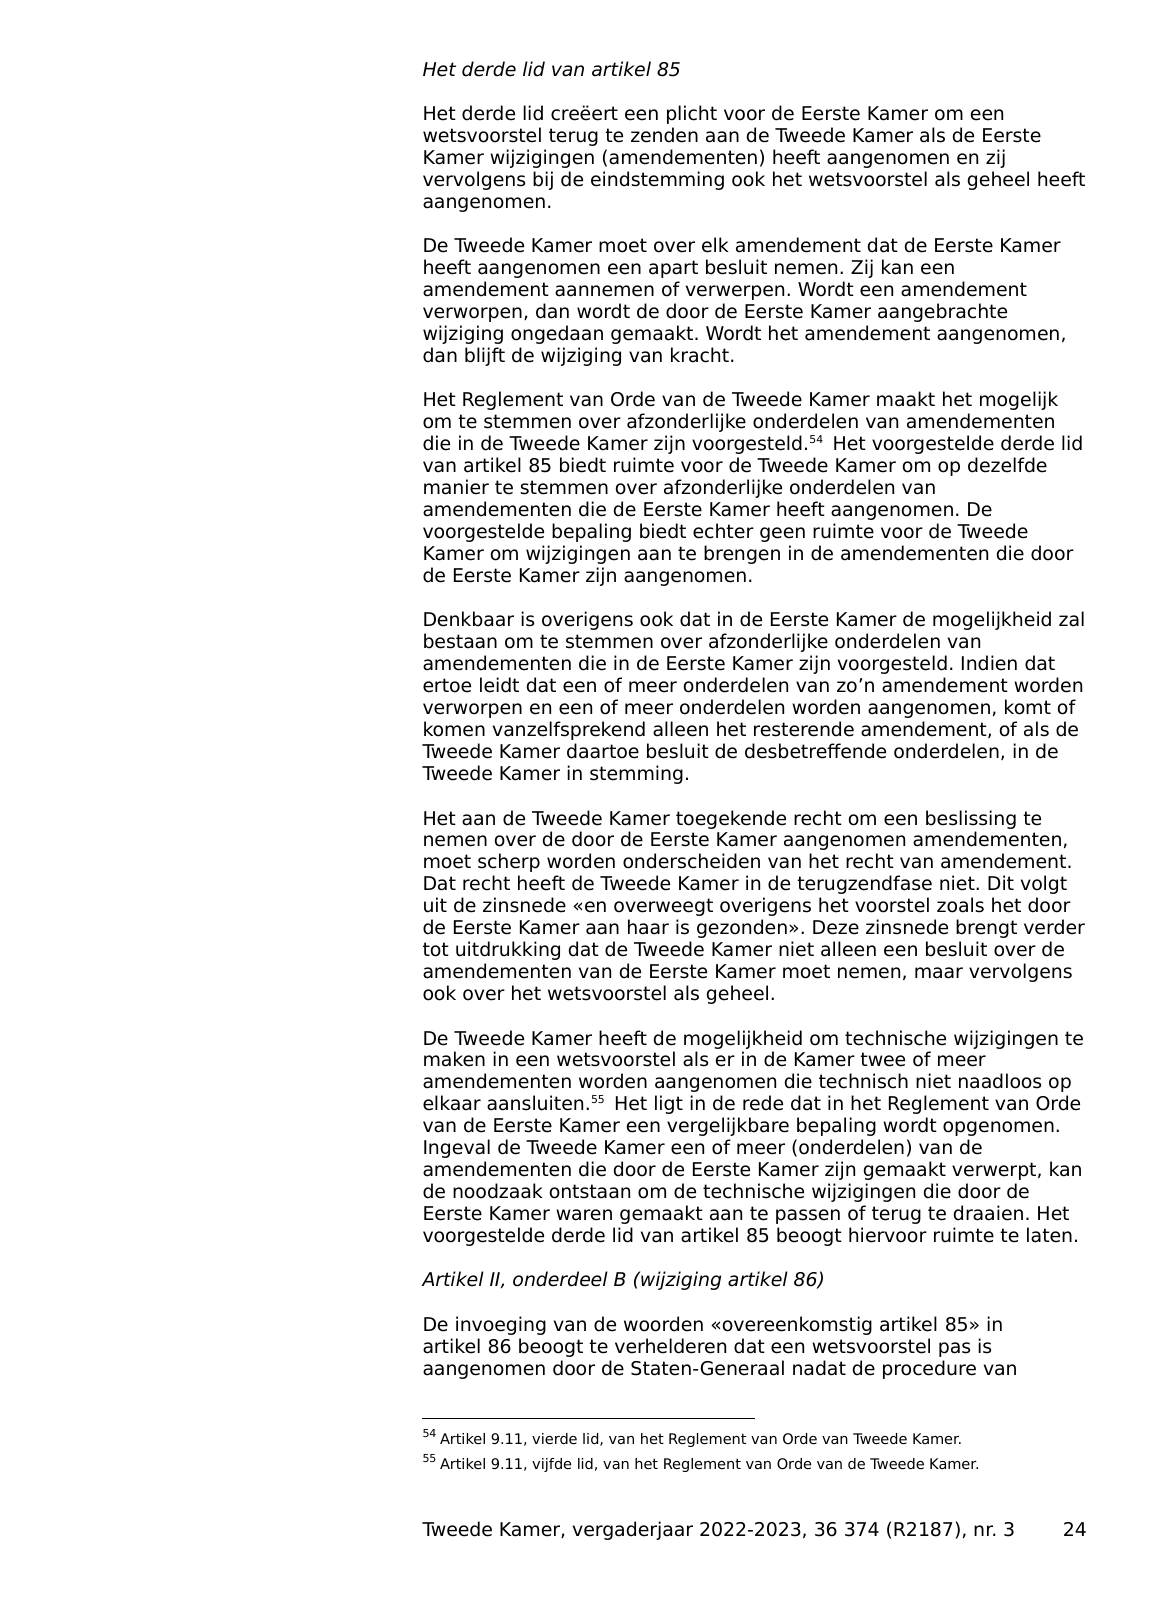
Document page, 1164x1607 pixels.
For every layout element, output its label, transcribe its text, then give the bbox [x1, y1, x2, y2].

text De Tweede Kamer heeft de mogelijkheid om technische wijzigingen te maken in een wetsvoorstel als er in de Kamer twee of meer amendementen worden aangenomen die technisch niet naadloos op elkaar aansluiten. Het ligt in de rede dat in het Reglement van Orde van de Eerste Kamer een vergelijkbare bepaling wordt opgenomen. Ingeval de Tweede Kamer een of meer (onderdelen) van de amendementen die door de Eerste Kamer zijn gemaakt verwerpt, kan de noodzaak ontstaan om de technische wijzigingen die door de Eerste Kamer waren gemaakt aan te passen of terug te draaien. Het voorgestelde derde lid van artikel 85 beoogt hiervoor ruimte te laten. [422, 1027, 1087, 1247]
text De invoeging van de woorden «overeenkomstig artikel 85» in artikel 86 beoogt te verhelderen dat een wetsvoorstel pas is aangenomen door de Staten-Generaal nadat de procedure van [422, 1313, 1087, 1379]
subtitle Het derde lid van artikel 85 [422, 59, 1087, 81]
text Het Reglement van Orde van de Tweede Kamer maakt het mogelijk om te stemmen over afzonderlijke onderdelen van amendementen die in de Tweede Kamer zijn voorgesteld. Het voorgestelde derde lid van artikel 85 biedt ruimte voor de Tweede Kamer om op dezelfde manier te stemmen over afzonderlijke onderdelen van amendementen die de Eerste Kamer heeft aangenomen. De voorgestelde bepaling biedt echter geen ruimte voor de Tweede Kamer om wijzigingen aan te brengen in de amendementen die door de Eerste Kamer zijn aangenomen. [422, 389, 1087, 587]
text Artikel 9.11, vijfde lid, van het Reglement van Orde van de Tweede Kamer. [422, 1452, 1087, 1474]
text Het aan de Tweede Kamer toegekende recht om een beslissing te nemen over de door de Eerste Kamer aangenomen amendementen, moet scherp worden onderscheiden van het recht van amendement. Dat recht heeft de Tweede Kamer in de terugzendfase niet. Dit volgt uit de zinsnede «en overweegt overigens het voorstel zoals het door de Eerste Kamer aan haar is gezonden». Deze zinsnede brengt verder tot uitdrukking dat de Tweede Kamer niet alleen een besluit over de amendementen van de Eerste Kamer moet nemen, maar vervolgens ook over het wetsvoorstel als geheel. [422, 807, 1087, 1005]
text Denkbaar is overigens ook dat in de Eerste Kamer de mogelijkheid zal bestaan om te stemmen over afzonderlijke onderdelen van amendementen die in de Eerste Kamer zijn voorgesteld. Indien dat ertoe leidt dat een of meer onderdelen van zo’n amendement worden verworpen en een of meer onderdelen worden aangenomen, komt of komen vanzelfsprekend alleen het resterende amendement, of als de Tweede Kamer daartoe besluit de desbetreffende onderdelen, in de Tweede Kamer in stemming. [422, 609, 1087, 785]
text Het derde lid creëert een plicht voor de Eerste Kamer om een wetsvoorstel terug te zenden aan de Tweede Kamer als de Eerste Kamer wijzigingen (amendementen) heeft aangenomen en zij vervolgens bij de eindstemming ook het wetsvoorstel als geheel heeft aangenomen. [422, 103, 1087, 213]
text De Tweede Kamer moet over elk amendement dat de Eerste Kamer heeft aangenomen een apart besluit nemen. Zij kan een amendement aannemen of verwerpen. Wordt een amendement verworpen, dan wordt de door de Eerste Kamer aangebrachte wijziging ongedaan gemaakt. Wordt het amendement aangenomen, dan blijft de wijziging van kracht. [422, 235, 1087, 367]
subtitle Artikel II, onderdeel B (wijziging artikel 86) [422, 1269, 1087, 1291]
text Artikel 9.11, vierde lid, van het Reglement van Orde van Tweede Kamer. [422, 1427, 1087, 1449]
